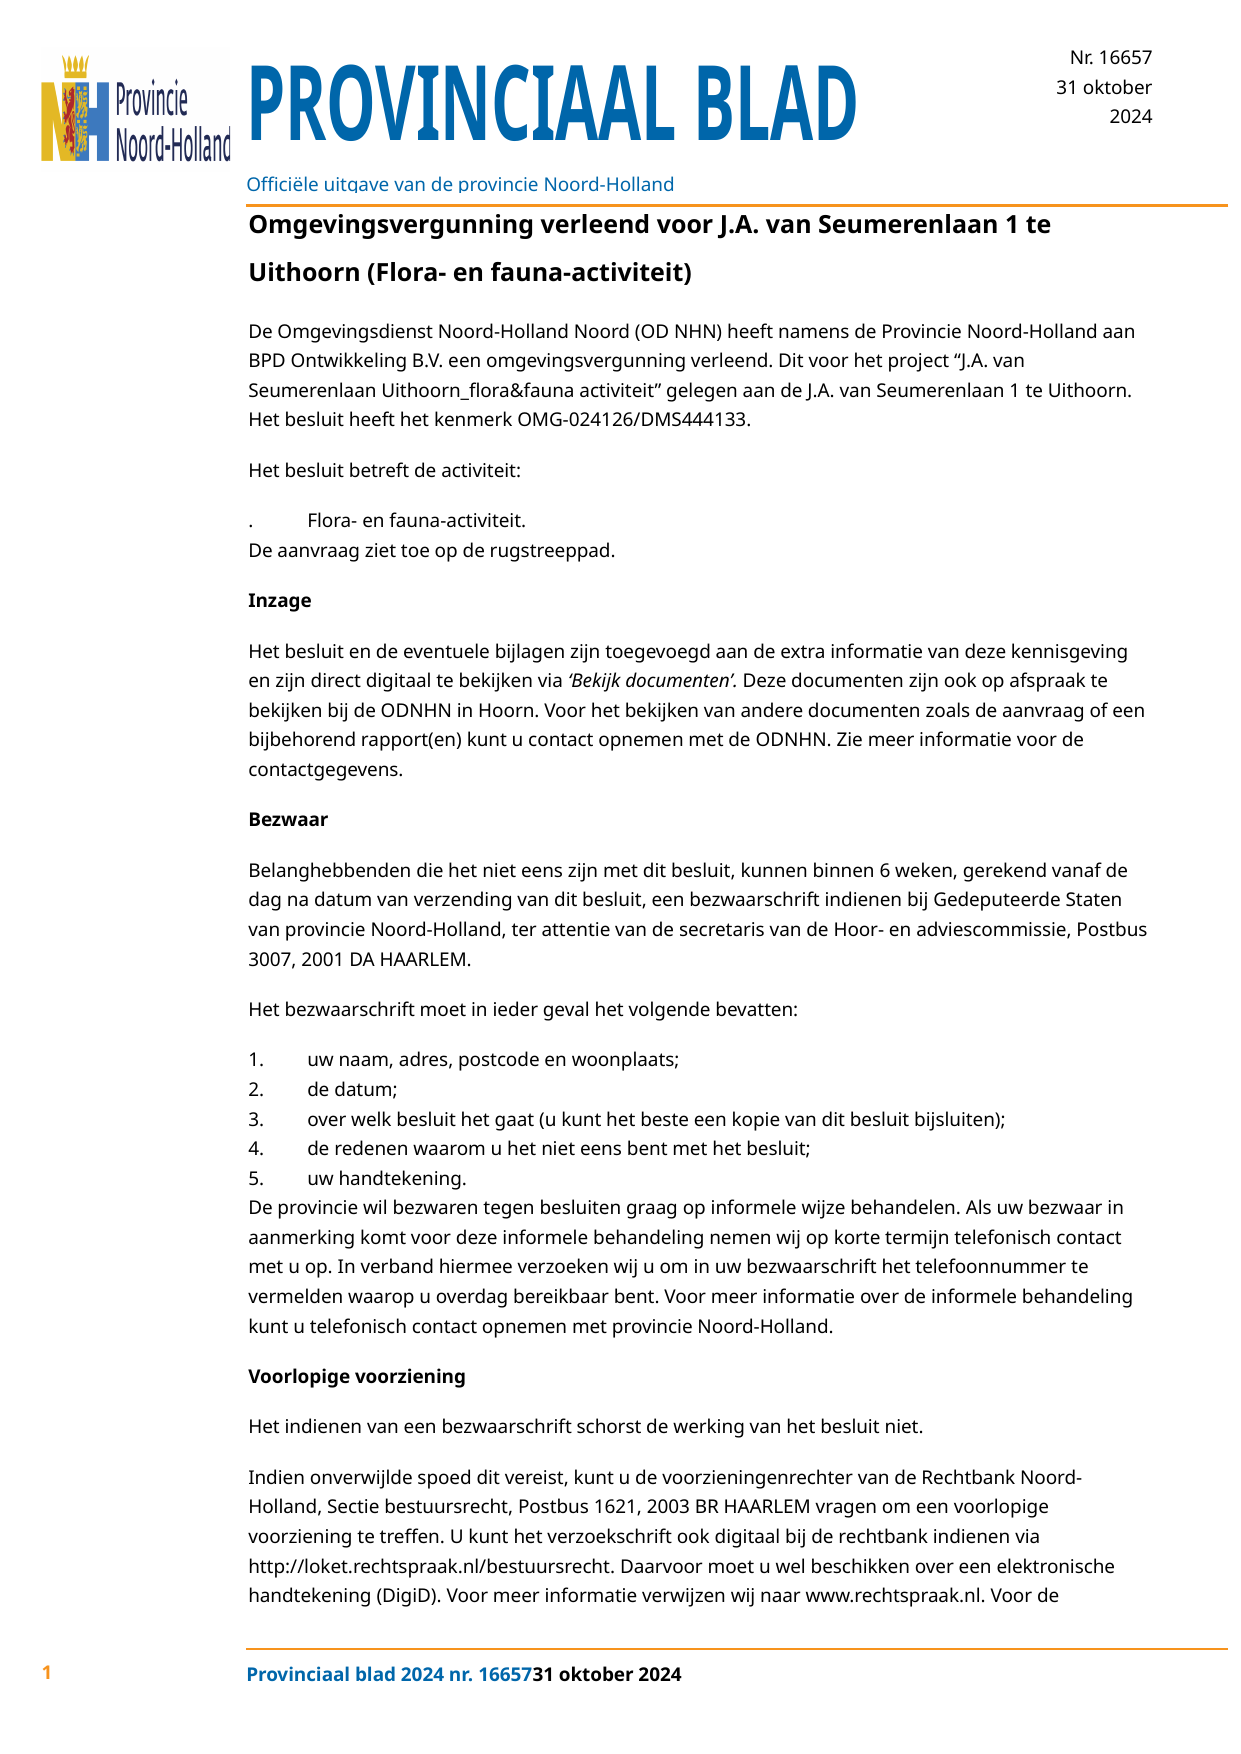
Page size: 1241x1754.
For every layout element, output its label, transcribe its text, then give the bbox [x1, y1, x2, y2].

text De aanvraag ziet toe op de rugstreeppad. [248, 537, 1152, 563]
list over welk besluit het gaat (u kunt het beste een kopie van dit besluit bijsluiten); [248, 1106, 1152, 1132]
text Omgevingsvergunning verleend voor J.A. van Seumerenlaan 1 te Uithoorn (Flora- en fauna-activiteit) [248, 207, 1152, 288]
text Bezwaar [248, 807, 1152, 832]
text Het besluit en de eventuele bijlagen zijn toegevoegd aan de extra informatie van deze kennisgeving en zijn direct digitaal te bekijken via ‘Bekijk documenten’. Deze documenten zijn ook op afspraak te bekijken bij de ODNHN in Hoorn. Voor het bekijken van andere documenten zoals de aanvraag of een bijbehorend rapport(en) kunt u contact opnemen met de ODNHN. Zie meer informatie voor de contactgegevens. [248, 638, 1152, 782]
text Het bezwaarschrift moet in ieder geval het volgende bevatten: [248, 996, 1152, 1022]
text Belanghebbenden die het niet eens zijn met dit besluit, kunnen binnen 6 weken, gerekend vanaf de dag na datum van verzending van dit besluit, een bezwaarschrift indienen bij Gedeputeerde Staten van provincie Noord-Holland, ter attentie van de secretaris van de Hoor- en adviescommissie, Postbus 3007, 2001 DA HAARLEM. [248, 857, 1152, 972]
list de datum; [248, 1076, 1152, 1102]
text De provincie wil bezwaren tegen besluiten graag op informele wijze behandelen. Als uw bezwaar in aanmerking komt voor deze informele behandeling nemen wij op korte termijn telefonisch contact met u op. In verband hiermee verzoeken wij u om in uw bezwaarschrift het telefoonnummer te vermelden waarop u overdag bereikbaar bent. Voor meer informatie over de informele behandeling kunt u telefonisch contact opnemen met provincie Noord-Holland. [248, 1194, 1152, 1339]
picture [41, 47, 231, 172]
text Voorlopige voorziening [248, 1363, 1152, 1389]
text Inzage [248, 587, 1152, 613]
list de redenen waarom u het niet eens bent met het besluit; [248, 1135, 1152, 1161]
list uw naam, adres, postcode en woonplaats; [248, 1047, 1152, 1072]
text Het indienen van een bezwaarschrift schorst de werking van het besluit niet. [248, 1414, 1152, 1439]
list uw handtekening. [248, 1165, 1152, 1191]
list Flora- en fauna-activiteit. [248, 507, 1152, 533]
text Het besluit betreft de activiteit: [248, 457, 1152, 483]
text De Omgevingsdienst Noord-Holland Noord (OD NHN) heeft namens de Provincie Noord-Holland aan BPD Ontwikkeling B.V. een omgevingsvergunning verleend. Dit voor het project “J.A. van Seumerenlaan Uithoorn_flora&fauna activiteit” gelegen aan de J.A. van Seumerenlaan 1 te Uithoorn. Het besluit heeft het kenmerk OMG-024126/DMS444133. [248, 318, 1152, 432]
text Indien onverwijlde spoed dit vereist, kunt u de voorzieningenrechter van de Rechtbank Noord-Holland, Sectie bestuursrecht, Postbus 1621, 2003 BR HAARLEM vragen om een voorlopige voorziening te treffen. U kunt het verzoekschrift ook digitaal bij de rechtbank indienen via http://loket.rechtspraak.nl/bestuursrecht. Daarvoor moet u wel beschikken over een elektronische handtekening (DigiD). Voor meer informatie verwijzen wij naar www.rechtspraak.nl. Voor de [248, 1464, 1152, 1608]
